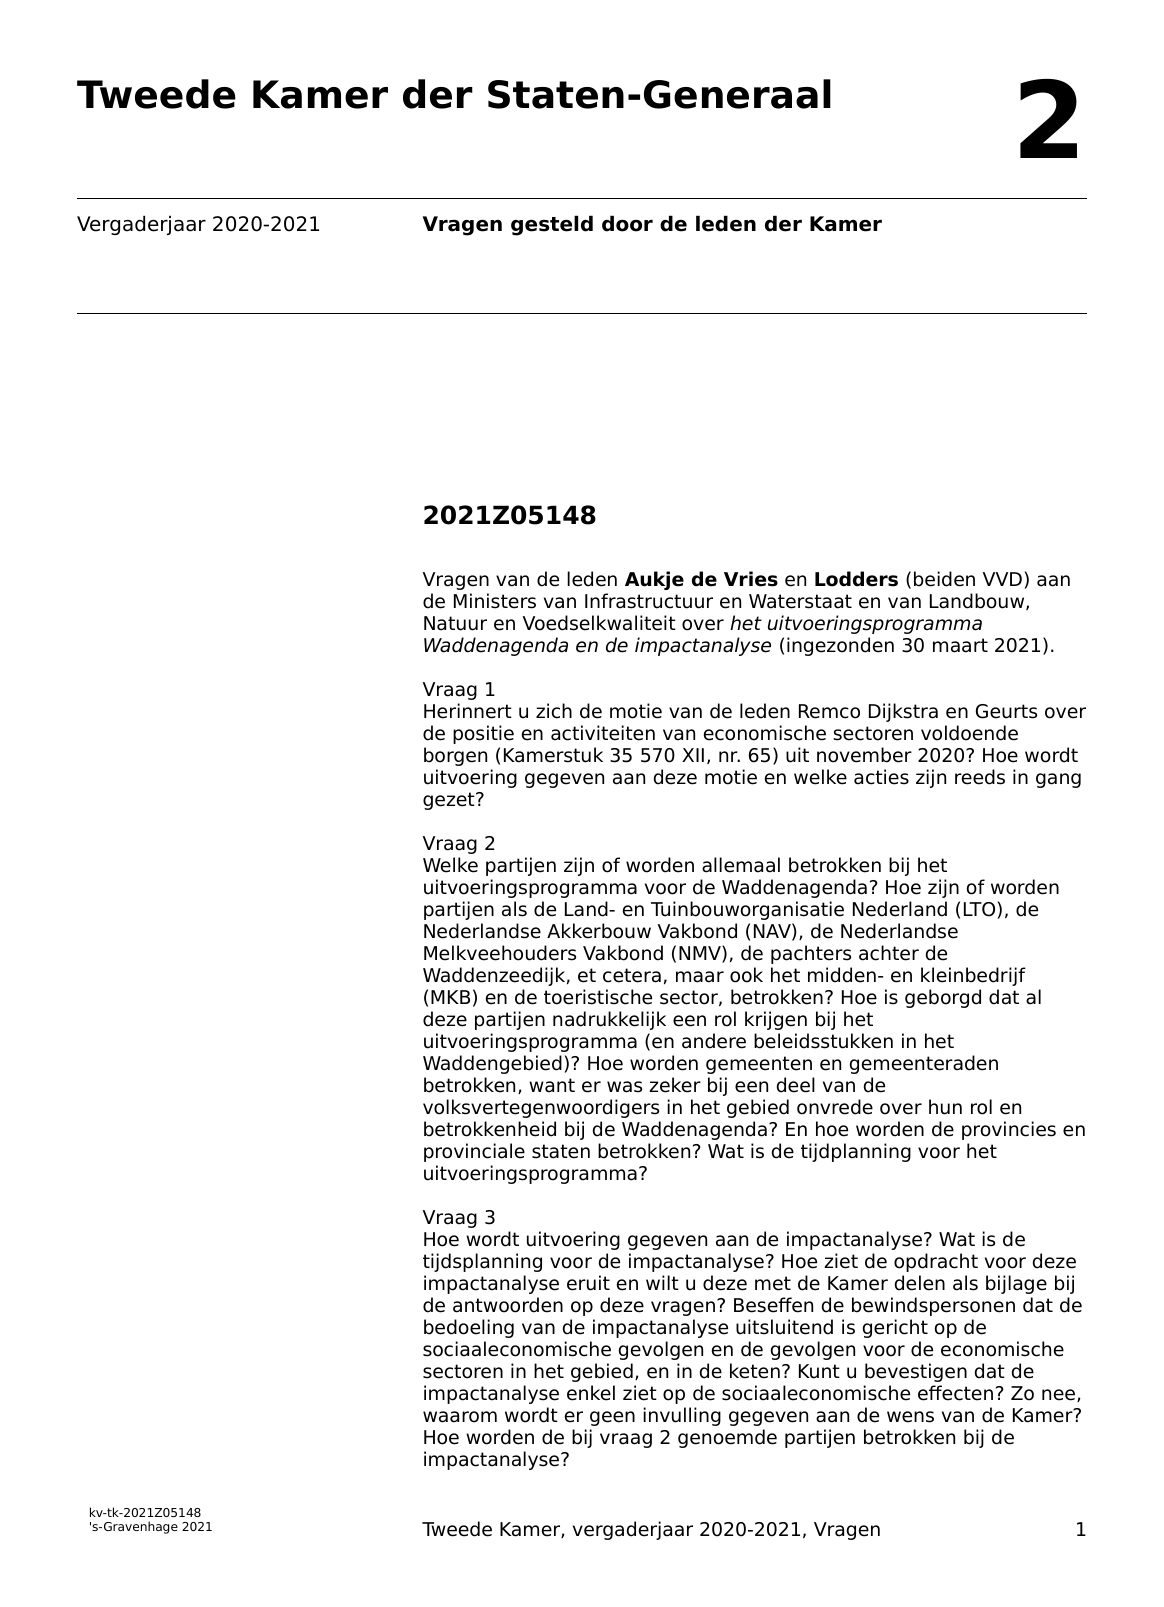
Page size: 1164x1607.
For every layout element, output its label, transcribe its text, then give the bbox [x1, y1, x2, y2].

text Vraag 1 [422, 679, 1087, 701]
table_cell Vragen gesteld door de leden der Kamer [422, 199, 1087, 313]
text 's-Gravenhage 2021 [88, 1520, 323, 1534]
text Welke partijen zijn of worden allemaal betrokken bij het uitvoeringsprogramma voor de Waddenagenda? Hoe zijn of worden partijen als de Land- en Tuinbouworganisatie Nederland (LTO), de Nederlandse Akkerbouw Vakbond (NAV), de Nederlandse Melkveehouders Vakbond (NMV), de pachters achter de Waddenzeedijk, et cetera, maar ook het midden- en kleinbedrijf (MKB) en de toeristische sector, betrokken? Hoe is geborgd dat al deze partijen nadrukkelijk een rol krijgen bij het uitvoeringsprogramma (en andere beleidsstukken in het Waddengebied)? Hoe worden gemeenten en gemeenteraden betrokken, want er was zeker bij een deel van de volksvertegenwoordigers in het gebied onvrede over hun rol en betrokkenheid bij de Waddenagenda? En hoe worden de provincies en provinciale staten betrokken? Wat is de tijdplanning voor het uitvoeringsprogramma? [422, 855, 1087, 1184]
text 2021Z05148 [422, 501, 1087, 531]
table_header Tweede Kamer der Staten-Generaal [77, 59, 886, 198]
text Herinnert u zich de motie van de leden Remco Dijkstra en Geurts over de positie en activiteiten van economische sectoren voldoende borgen (Kamerstuk 35 570 XII, nr. 65) uit november 2020? Hoe wordt uitvoering gegeven aan deze motie en welke acties zijn reeds in gang gezet? [422, 701, 1087, 811]
text Hoe wordt uitvoering gegeven aan de impactanalyse? Wat is de tijdsplanning voor de impactanalyse? Hoe ziet de opdracht voor deze impactanalyse eruit en wilt u deze met de Kamer delen als bijlage bij de antwoorden op deze vragen? Beseffen de bewindspersonen dat de bedoeling van de impactanalyse uitsluitend is gericht op de sociaaleconomische gevolgen en de gevolgen voor de economische sectoren in het gebied, en in de keten? Kunt u bevestigen dat de impactanalyse enkel ziet op de sociaaleconomische effecten? Zo nee, waarom wordt er geen invulling gegeven aan de wens van de Kamer? Hoe worden de bij vraag 2 genoemde partijen betrokken bij de impactanalyse? [422, 1229, 1087, 1471]
text Vraag 3 [422, 1207, 1087, 1229]
text kv-tk-2021Z05148 [88, 1506, 323, 1520]
table_cell Vergaderjaar 2020-2021 [77, 199, 422, 313]
text Vragen van de leden Aukje de Vries en Lodders (beiden VVD) aan de Ministers van Infrastructuur en Waterstaat en van Landbouw, Natuur en Voedselkwaliteit over het uitvoeringsprogramma Waddenagenda en de impactanalyse (ingezonden 30 maart 2021). [422, 569, 1087, 657]
table_header 2 [886, 59, 1087, 198]
text Vraag 2 [422, 833, 1087, 855]
